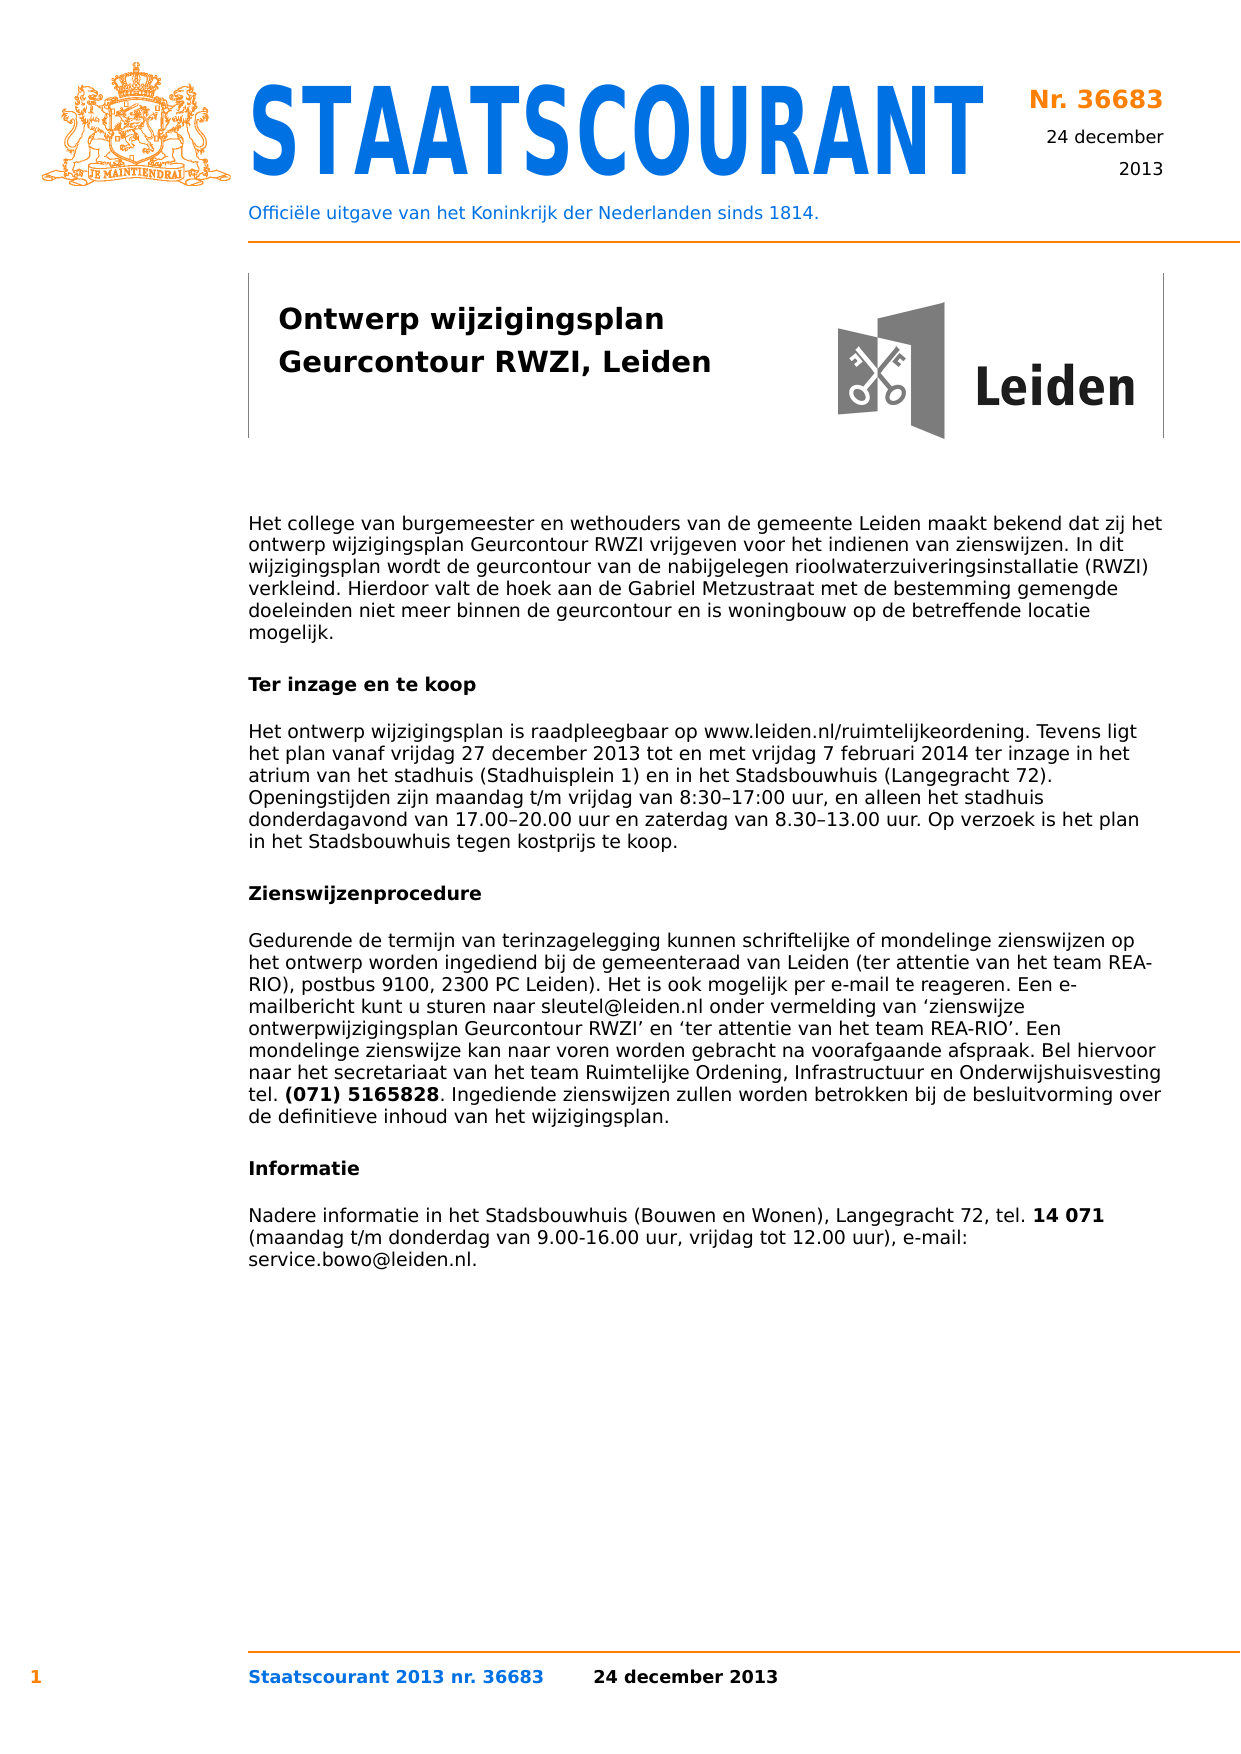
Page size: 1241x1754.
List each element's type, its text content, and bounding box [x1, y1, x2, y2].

table_header STAATSCOURANT [248, 62, 998, 203]
subtitle Ontwerp wijzigingsplan Geurcontour RWZI, Leiden [249, 273, 1163, 438]
table_cell 2013 [998, 153, 1240, 203]
text Gedurende de termijn van terinzagelegging kunnen schriftelijke of mondelinge zienswijzen op het ontwerp worden ingediend bij de gemeenteraad van Leiden (ter attentie van het team REA-RIO), postbus 9100, 2300 PC Leiden). Het is ook mogelijk per e-mail te reageren. Een e-mailbericht kunt u sturen naar sleutel@leiden.nl onder vermelding van ‘zienswijze ontwerpwijzigingsplan Geurcontour RWZI’ en ‘ter attentie van het team REA-RIO’. Een mondelinge zienswijze kan naar voren worden gebracht na voorafgaande afspraak. Bel hiervoor naar het secretariaat van het team Ruimtelijke Ordening, Infrastructuur en Onderwijshuisvesting tel. (071) 5165828. Ingediende zienswijzen zullen worden betrokken bij de besluitvorming over de definitieve inhoud van het wijzigingsplan. [248, 930, 1163, 1128]
picture [41, 62, 231, 186]
picture [838, 302, 1134, 439]
table_header [25, 62, 248, 241]
text Het ontwerp wijzigingsplan is raadpleegbaar op www.leiden.nl/ruimtelijkeordening. Tevens ligt het plan vanaf vrijdag 27 december 2013 tot en met vrijdag 7 februari 2014 ter inzage in het atrium van het stadhuis (Stadhuisplein 1) en in het Stadsbouwhuis (Langegracht 72). Openingstijden zijn maandag t/m vrijdag van 8:30–17:00 uur, en alleen het stadhuis donderdagavond van 17.00–20.00 uur en zaterdag van 8.30–13.00 uur. Op verzoek is het plan in het Stadsbouwhuis tegen kostprijs te koop. [248, 721, 1163, 853]
text Nadere informatie in het Stadsbouwhuis (Bouwen en Wonen), Langegracht 72, tel. 14 071 (maandag t/m donderdag van 9.00-16.00 uur, vrijdag tot 12.00 uur), e-mail: service.bowo@leiden.nl. [248, 1205, 1163, 1271]
text Het college van burgemeester en wethouders van de gemeente Leiden maakt bekend dat zij het ontwerp wijzigingsplan Geurcontour RWZI vrijgeven voor het indienen van zienswijzen. In dit wijzigingsplan wordt de geurcontour van de nabijgelegen rioolwaterzuiveringsinstallatie (RWZI) verkleind. Hierdoor valt de hoek aan de Gabriel Metzustraat met de bestemming gemengde doeleinden niet meer binnen de geurcontour en is woningbouw op de betreffende locatie mogelijk. [248, 512, 1163, 644]
subtitle Zienswijzenprocedure [248, 883, 1163, 905]
table_cell Officiële uitgave van het Koninkrijk der Nederlanden sinds 1814. [248, 203, 1240, 241]
table_header Nr. 36683 [998, 62, 1240, 121]
subtitle Ter inzage en te koop [248, 674, 1163, 696]
subtitle Informatie [248, 1158, 1163, 1180]
table_cell 24 december [998, 121, 1240, 153]
